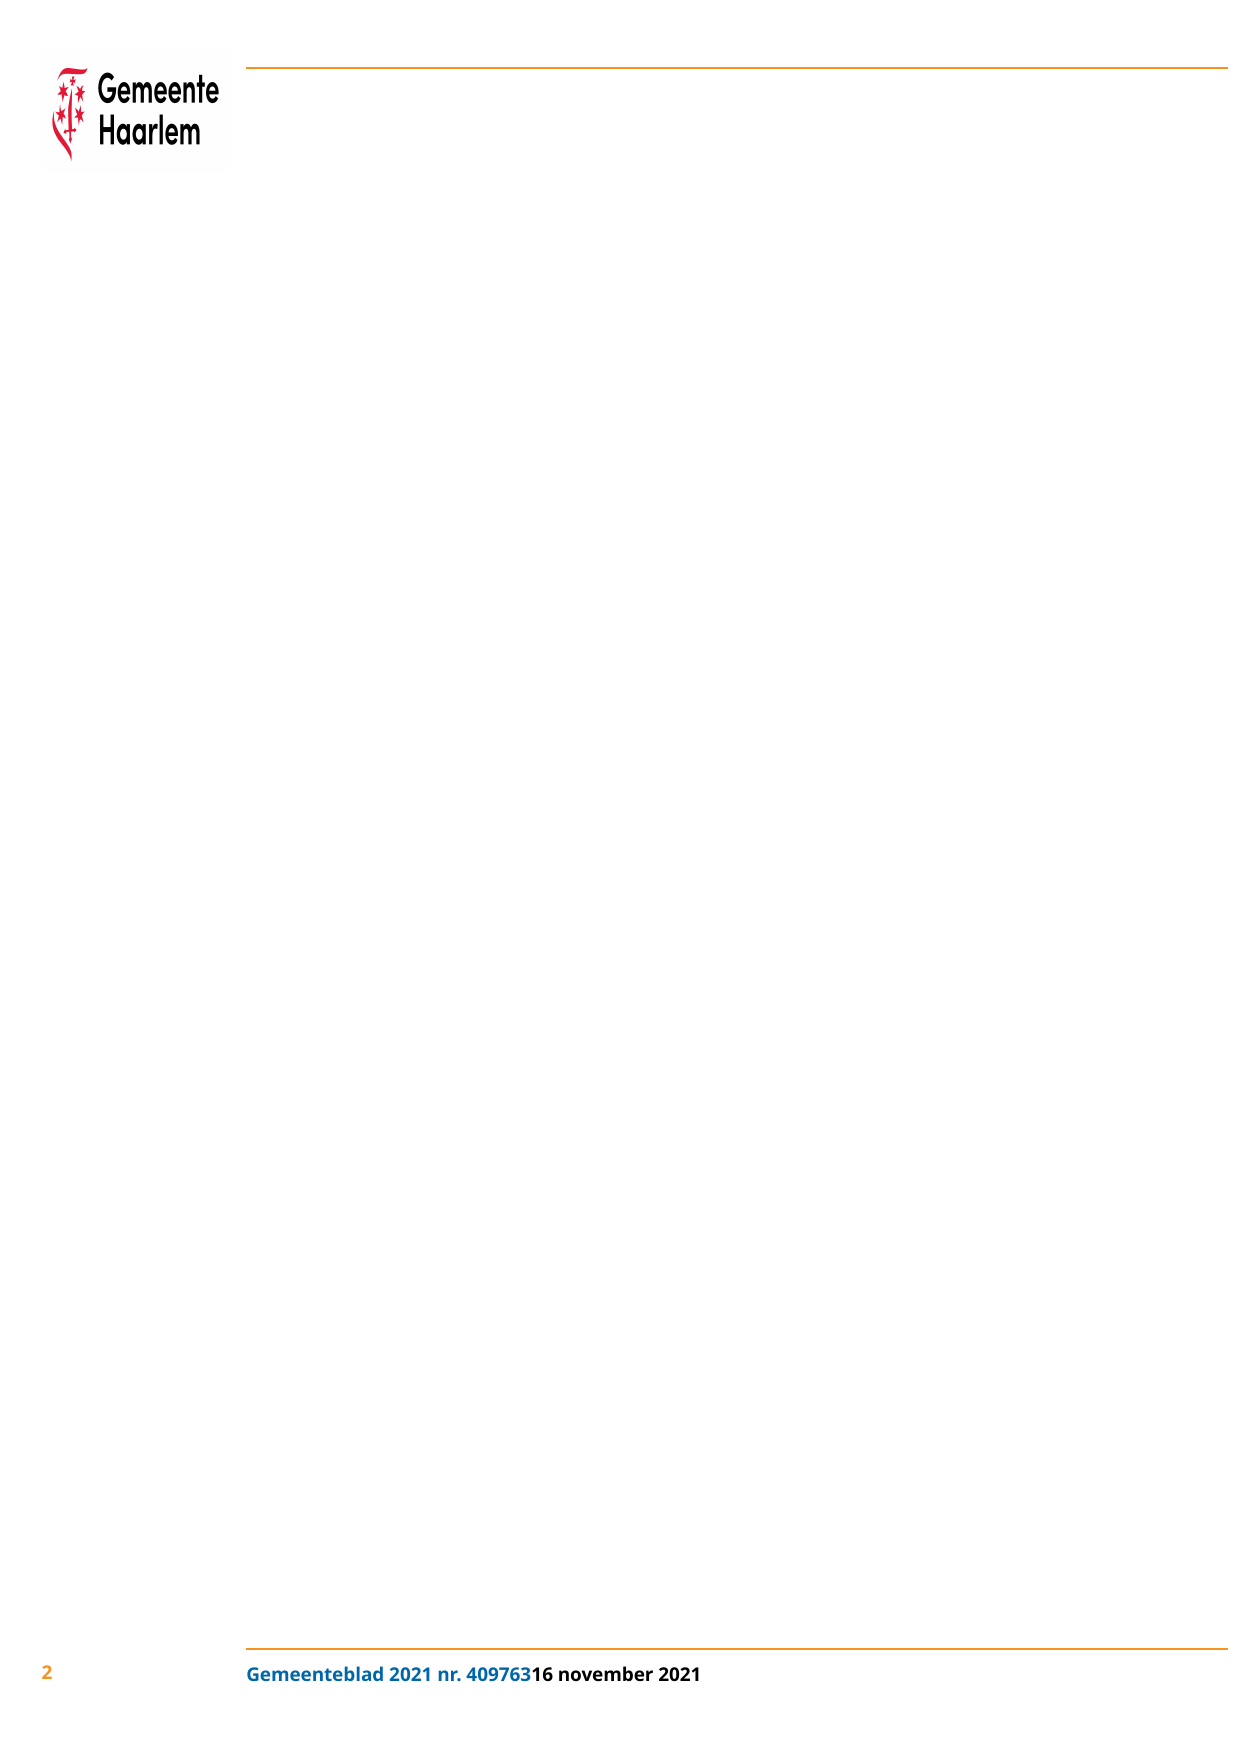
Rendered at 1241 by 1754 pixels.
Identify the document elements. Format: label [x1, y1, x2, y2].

picture [41, 47, 231, 172]
